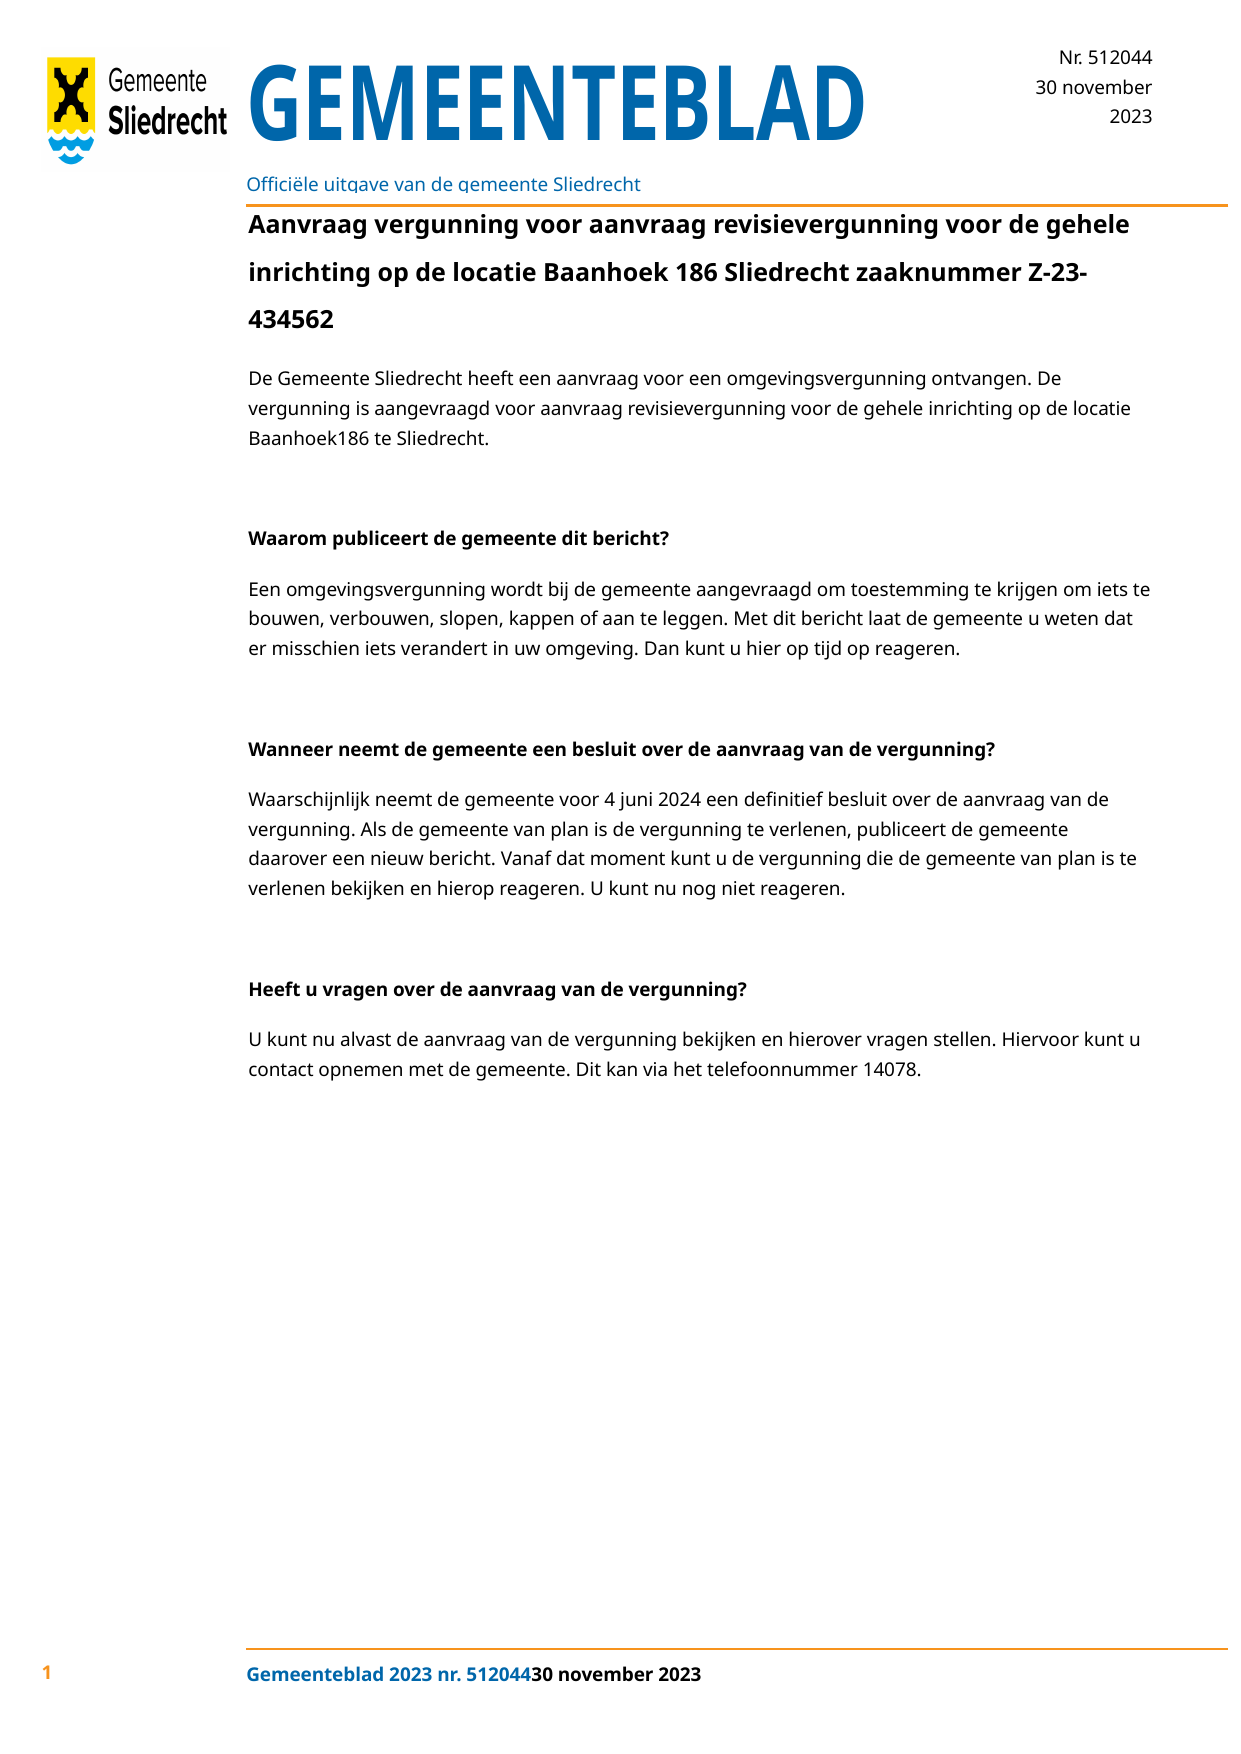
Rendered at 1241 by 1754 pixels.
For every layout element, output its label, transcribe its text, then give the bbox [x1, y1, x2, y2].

text Wanneer neemt de gemeente een besluit over de aanvraag van de vergunning? [248, 736, 1152, 762]
text Aanvraag vergunning voor aanvraag revisievergunning voor de gehele inrichting op de locatie Baanhoek 186 Sliedrecht zaaknummer Z-23-434562 [248, 207, 1152, 336]
text U kunt nu alvast de aanvraag van de vergunning bekijken en hierover vragen stellen. Hiervoor kunt u contact opnemen met de gemeente. Dit kan via het telefoonnummer 14078. [248, 1026, 1152, 1082]
picture [41, 47, 231, 172]
text Heeft u vragen over de aanvraag van de vergunning? [248, 976, 1152, 1002]
text Waarschijnlijk neemt de gemeente voor 4 juni 2024 een definitief besluit over de aanvraag van de vergunning. Als de gemeente van plan is de vergunning te verlenen, publiceert de gemeente daarover een nieuw bericht. Vanaf dat moment kunt u de vergunning die de gemeente van plan is te verlenen bekijken en hierop reageren. U kunt nu nog niet reageren. [248, 786, 1152, 901]
text De Gemeente Sliedrecht heeft een aanvraag voor een omgevingsvergunning ontvangen. De vergunning is aangevraagd voor aanvraag revisievergunning voor de gehele inrichting op de locatie Baanhoek186 te Sliedrecht. [248, 366, 1152, 450]
text Een omgevingsvergunning wordt bij de gemeente aangevraagd om toestemming te krijgen om iets te bouwen, verbouwen, slopen, kappen of aan te leggen. Met dit bericht laat de gemeente u weten dat er misschien iets verandert in uw omgeving. Dan kunt u hier op tijd op reageren. [248, 576, 1152, 661]
text Waarom publiceert de gemeente dit bericht? [248, 526, 1152, 551]
